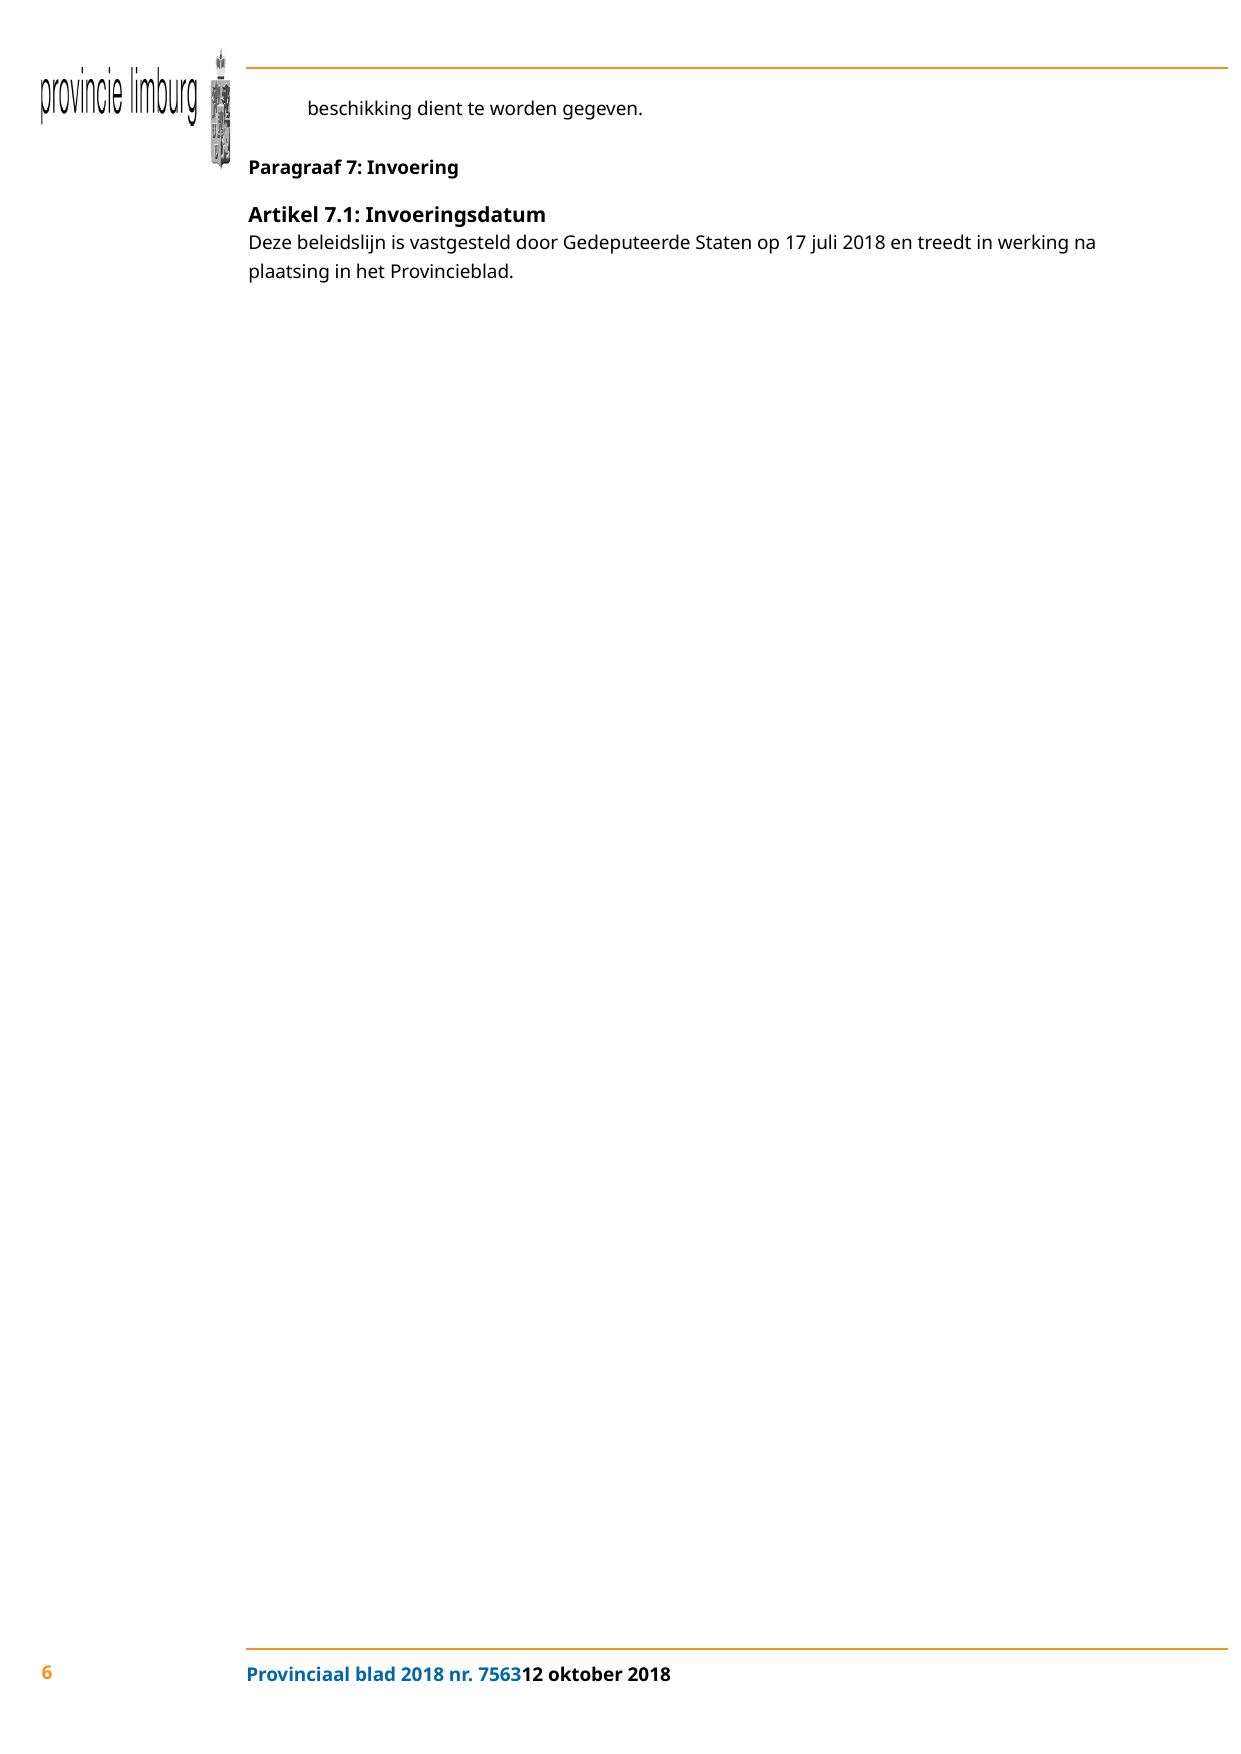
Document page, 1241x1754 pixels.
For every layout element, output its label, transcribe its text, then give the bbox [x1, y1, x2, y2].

text Deze beleidslijn is vastgesteld door Gedeputeerde Staten op 17 juli 2018 en treedt in werking na plaatsing in het Provincieblad. [248, 229, 1152, 284]
text Paragraaf 7: Invoering [248, 154, 1152, 180]
text Artikel 7.1: Invoeringsdatum [248, 201, 1152, 229]
picture [41, 47, 231, 172]
list beschikking dient te worden gegeven. [248, 95, 1152, 121]
